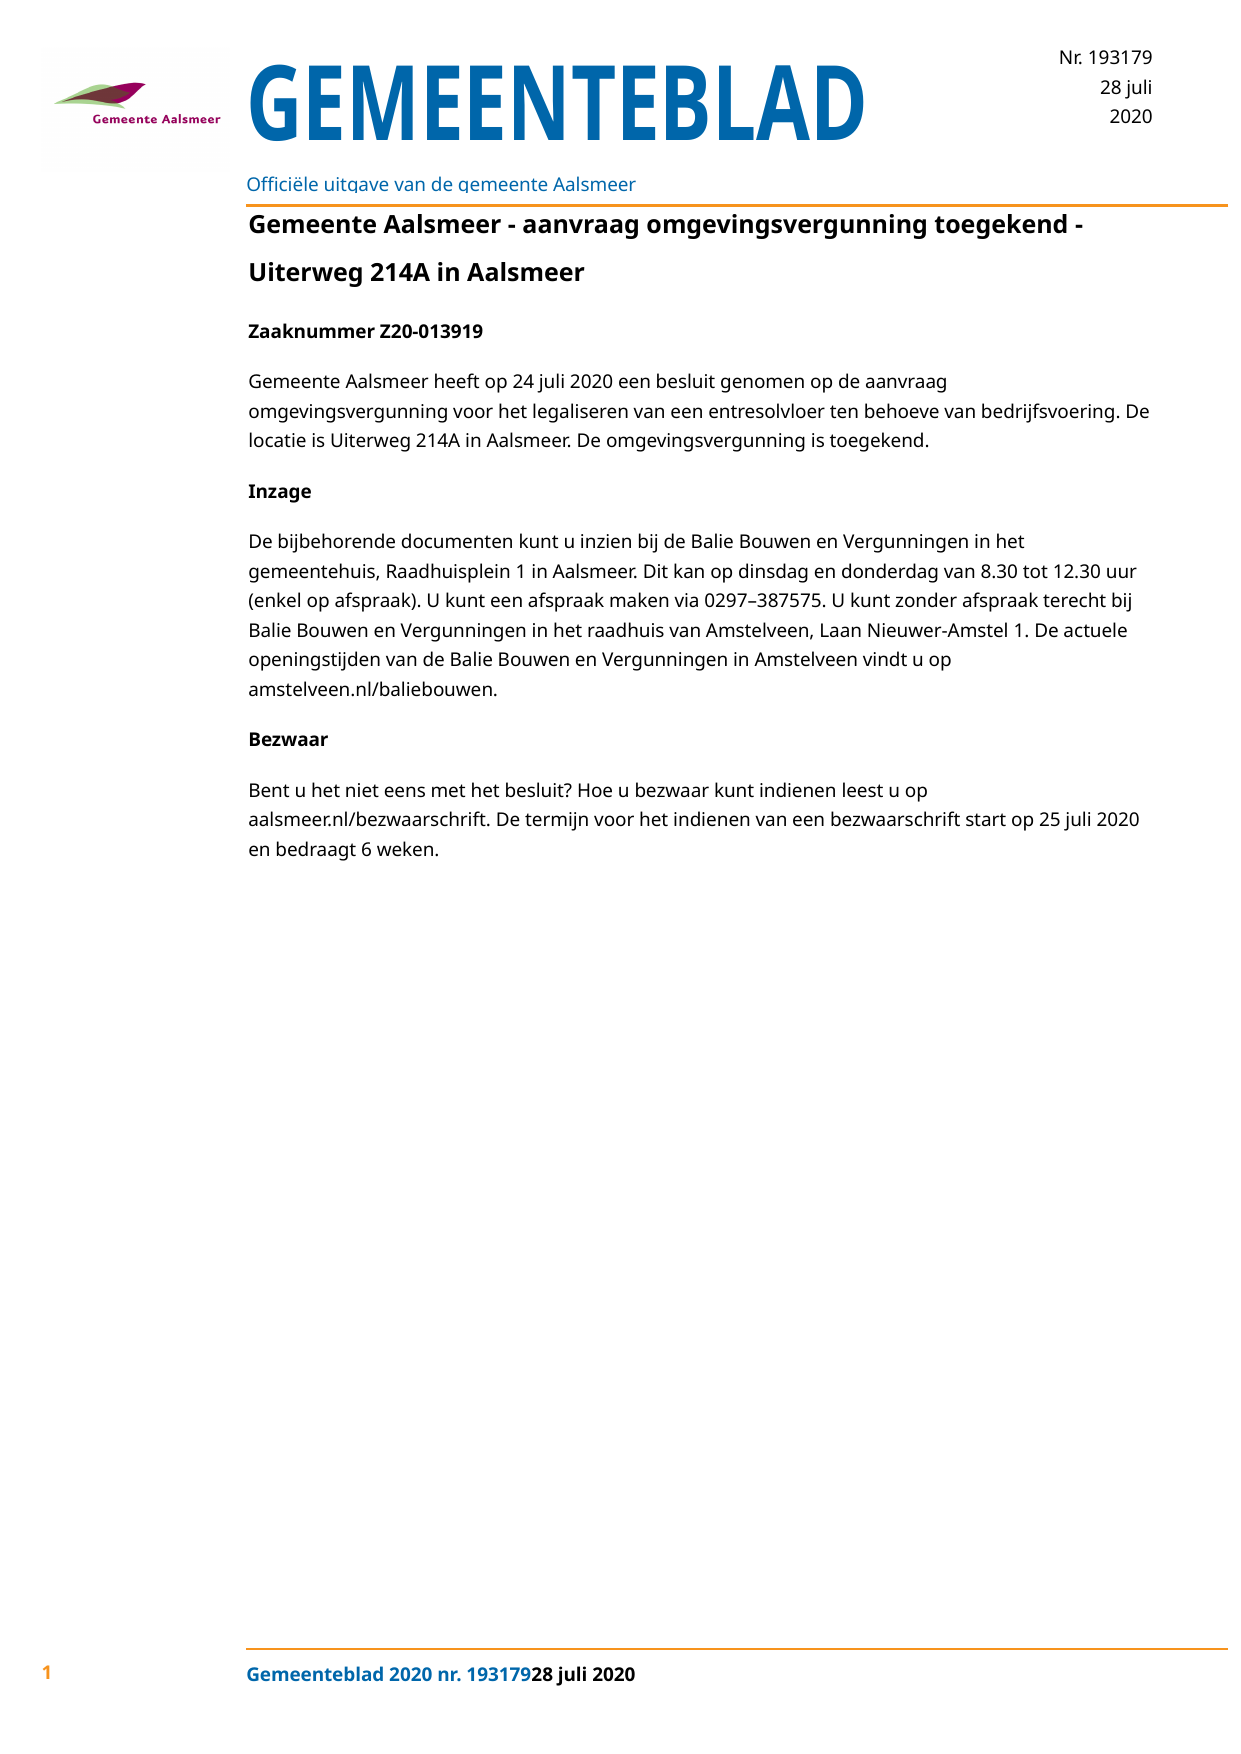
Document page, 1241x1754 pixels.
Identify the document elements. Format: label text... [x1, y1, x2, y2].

text Zaaknummer Z20-013919 [248, 318, 1152, 344]
text Bent u het niet eens met het besluit? Hoe u bezwaar kunt indienen leest u op aalsmeer.nl/bezwaarschrift. De termijn voor het indienen van een bezwaarschrift start op 25 juli 2020 en bedraagt 6 weken. [248, 777, 1152, 862]
picture [41, 47, 231, 172]
text Bezwaar [248, 727, 1152, 752]
text De bijbehorende documenten kunt u inzien bij de Balie Bouwen en Vergunningen in het gemeentehuis, Raadhuisplein 1 in Aalsmeer. Dit kan op dinsdag en donderdag van 8.30 tot 12.30 uur (enkel op afspraak). U kunt een afspraak maken via 0297–387575. U kunt zonder afspraak terecht bij Balie Bouwen en Vergunningen in het raadhuis van Amstelveen, Laan Nieuwer-Amstel 1. De actuele openingstijden van de Balie Bouwen en Vergunningen in Amstelveen vindt u op amstelveen.nl/baliebouwen. [248, 528, 1152, 702]
text Gemeente Aalsmeer - aanvraag omgevingsvergunning toegekend - Uiterweg 214A in Aalsmeer [248, 207, 1152, 288]
text Gemeente Aalsmeer heeft op 24 juli 2020 een besluit genomen op de aanvraag omgevingsvergunning voor het legaliseren van een entresolvloer ten behoeve van bedrijfsvoering. De locatie is Uiterweg 214A in Aalsmeer. De omgevingsvergunning is toegekend. [248, 368, 1152, 453]
text Inzage [248, 478, 1152, 504]
